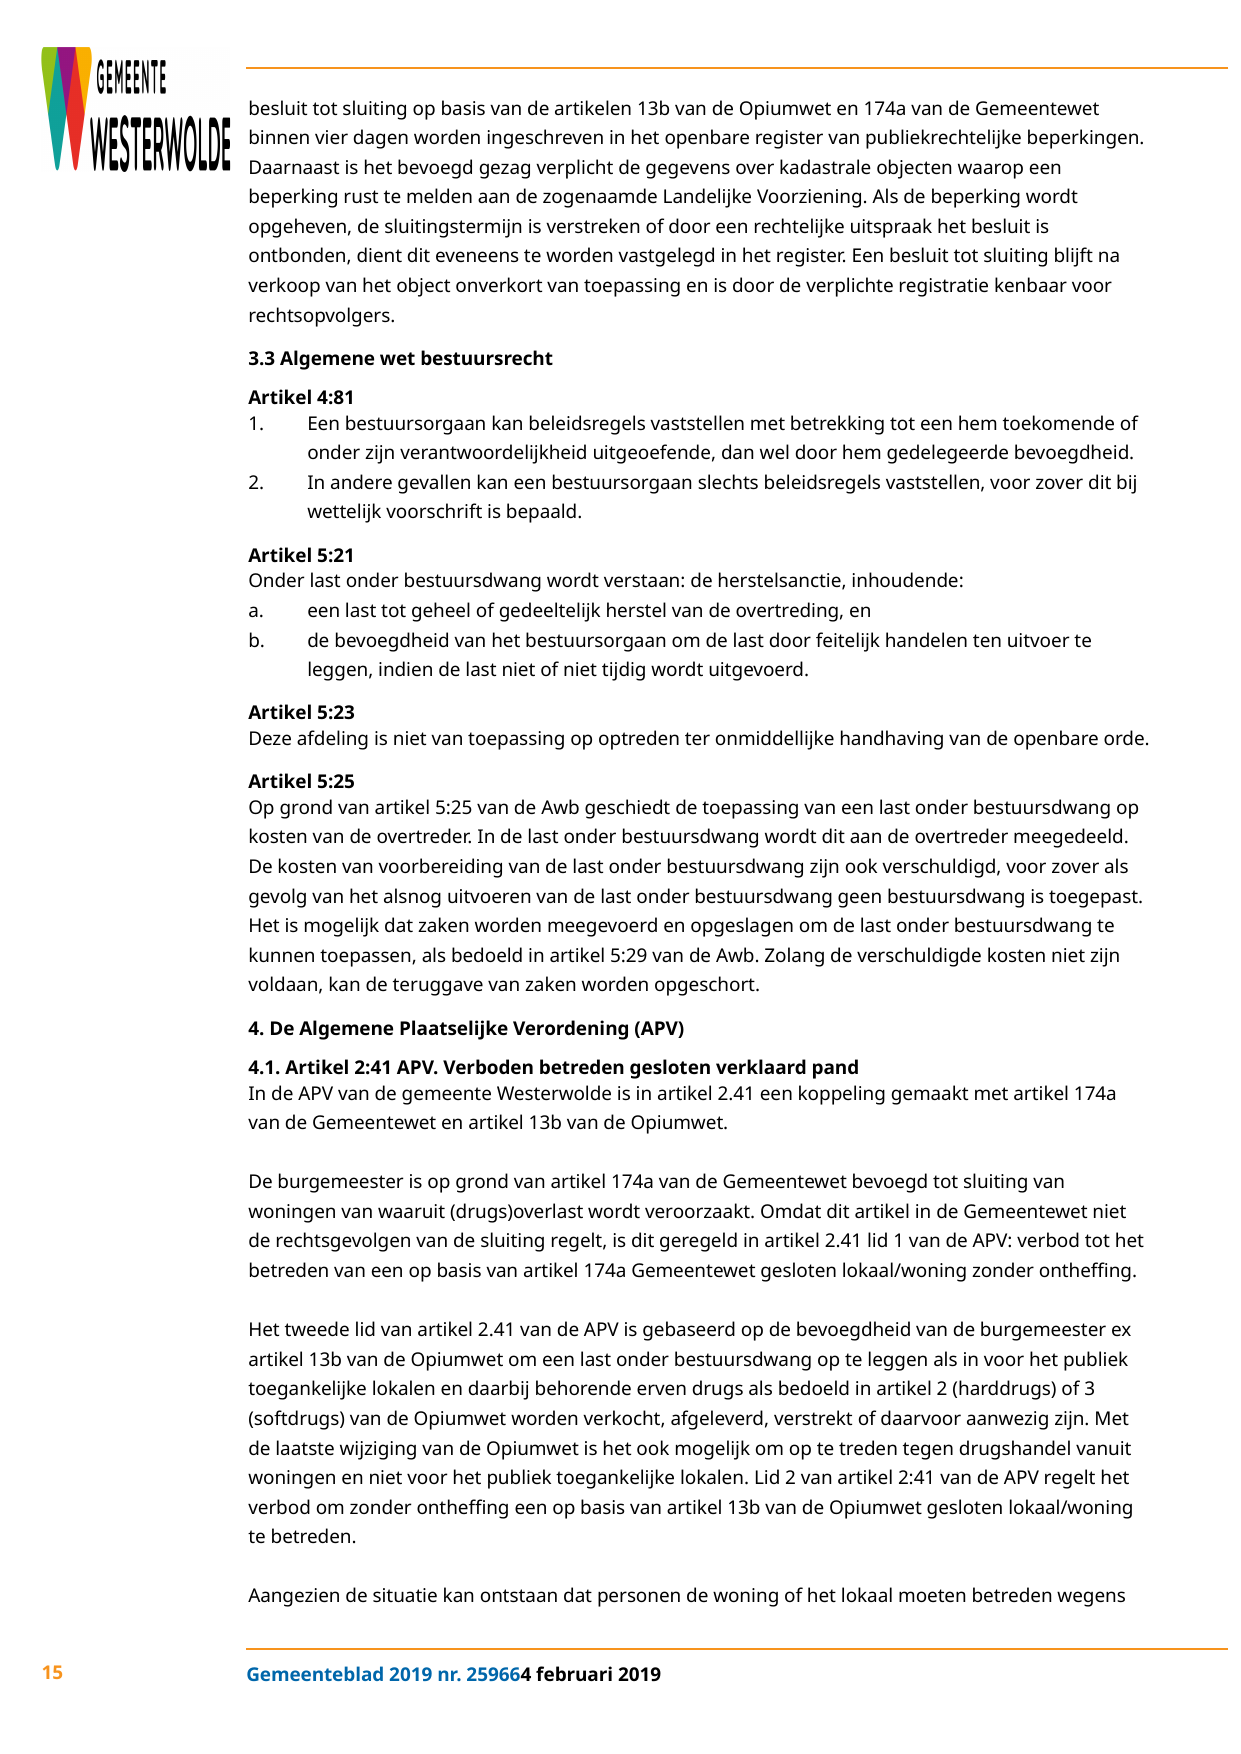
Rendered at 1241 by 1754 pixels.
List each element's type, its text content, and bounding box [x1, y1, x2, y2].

list de bevoegdheid van het bestuursorgaan om de last door feitelijk handelen ten uitvoer te leggen, indien de last niet of niet tijdig wordt uitgevoerd. [248, 627, 1152, 682]
text 4.1. Artikel 2:41 APV. Verboden betreden gesloten verklaard pand [248, 1054, 1152, 1080]
text Artikel 4:81 [248, 384, 1152, 410]
text 4. De Algemene Plaatselijke Verordening (APV) [248, 1015, 1152, 1040]
text Aangezien de situatie kan ontstaan dat personen de woning of het lokaal moeten betreden wegens [248, 1583, 1152, 1608]
text Artikel 5:25 [248, 768, 1152, 794]
text De burgemeester is op grond van artikel 174a van de Gemeentewet bevoegd tot sluiting van woningen van waaruit (drugs)overlast wordt veroorzaakt. Omdat dit artikel in de Gemeentewet niet de rechtsgevolgen van de sluiting regelt, is dit geregeld in artikel 2.41 lid 1 van de APV: verbod tot het betreden van een op basis van artikel 174a Gemeentewet gesloten lokaal/woning zonder ontheffing. [248, 1168, 1152, 1283]
text Artikel 5:23 [248, 699, 1152, 725]
picture [41, 47, 231, 172]
text Artikel 5:21 [248, 542, 1152, 568]
list In andere gevallen kan een bestuursorgaan slechts beleidsregels vaststellen, voor zover dit bij wettelijk voorschrift is bepaald. [248, 469, 1152, 524]
text verbod om zonder ontheffing een op basis van artikel 13b van de Opiumwet gesloten lokaal/woning te betreden. [248, 1494, 1152, 1549]
list een last tot geheel of gedeeltelijk herstel van de overtreding, en [248, 597, 1152, 623]
text Deze afdeling is niet van toepassing op optreden ter onmiddellijke handhaving van de openbare orde. [248, 725, 1152, 751]
text In de APV van de gemeente Westerwolde is in artikel 2.41 een koppeling gemaakt met artikel 174a van de Gemeentewet en artikel 13b van de Opiumwet. [248, 1080, 1152, 1135]
text besluit tot sluiting op basis van de artikelen 13b van de Opiumwet en 174a van de Gemeentewet binnen vier dagen worden ingeschreven in het openbare register van publiekrechtelijke beperkingen. Daarnaast is het bevoegd gezag verplicht de gegevens over kadastrale objecten waarop een beperking rust te melden aan de zogenaamde Landelijke Voorziening. Als de beperking wordt opgeheven, de sluitingstermijn is verstreken of door een rechtelijke uitspraak het besluit is ontbonden, dient dit eveneens te worden vastgelegd in het register. Een besluit tot sluiting blijft na verkoop van het object onverkort van toepassing en is door de verplichte registratie kenbaar voor rechtsopvolgers. [248, 95, 1152, 328]
text Op grond van artikel 5:25 van de Awb geschiedt de toepassing van een last onder bestuursdwang op kosten van de overtreder. In de last onder bestuursdwang wordt dit aan de overtreder meegedeeld. De kosten van voorbereiding van de last onder bestuursdwang zijn ook verschuldigd, voor zover als gevolg van het alsnog uitvoeren van de last onder bestuursdwang geen bestuursdwang is toegepast. Het is mogelijk dat zaken worden meegevoerd en opgeslagen om de last onder bestuursdwang te kunnen toepassen, als bedoeld in artikel 5:29 van de Awb. Zolang de verschuldigde kosten niet zijn voldaan, kan de teruggave van zaken worden opgeschort. [248, 794, 1152, 997]
text 3.3 Algemene wet bestuursrecht [248, 345, 1152, 371]
list Een bestuursorgaan kan beleidsregels vaststellen met betrekking tot een hem toekomende of onder zijn verantwoordelijkheid uitgeoefende, dan wel door hem gedelegeerde bevoegdheid. [248, 410, 1152, 465]
text Het tweede lid van artikel 2.41 van de APV is gebaseerd op de bevoegdheid van de burgemeester ex artikel 13b van de Opiumwet om een last onder bestuursdwang op te leggen als in voor het publiek toegankelijke lokalen en daarbij behorende erven drugs als bedoeld in artikel 2 (harddrugs) of 3 (softdrugs) van de Opiumwet worden verkocht, afgeleverd, verstrekt of daarvoor aanwezig zijn. Met de laatste wijziging van de Opiumwet is het ook mogelijk om op te treden tegen drugshandel vanuit woningen en niet voor het publiek toegankelijke lokalen. Lid 2 van artikel 2:41 van de APV regelt het [248, 1316, 1152, 1490]
text Onder last onder bestuursdwang wordt verstaan: de herstelsanctie, inhoudende: [248, 568, 1152, 593]
